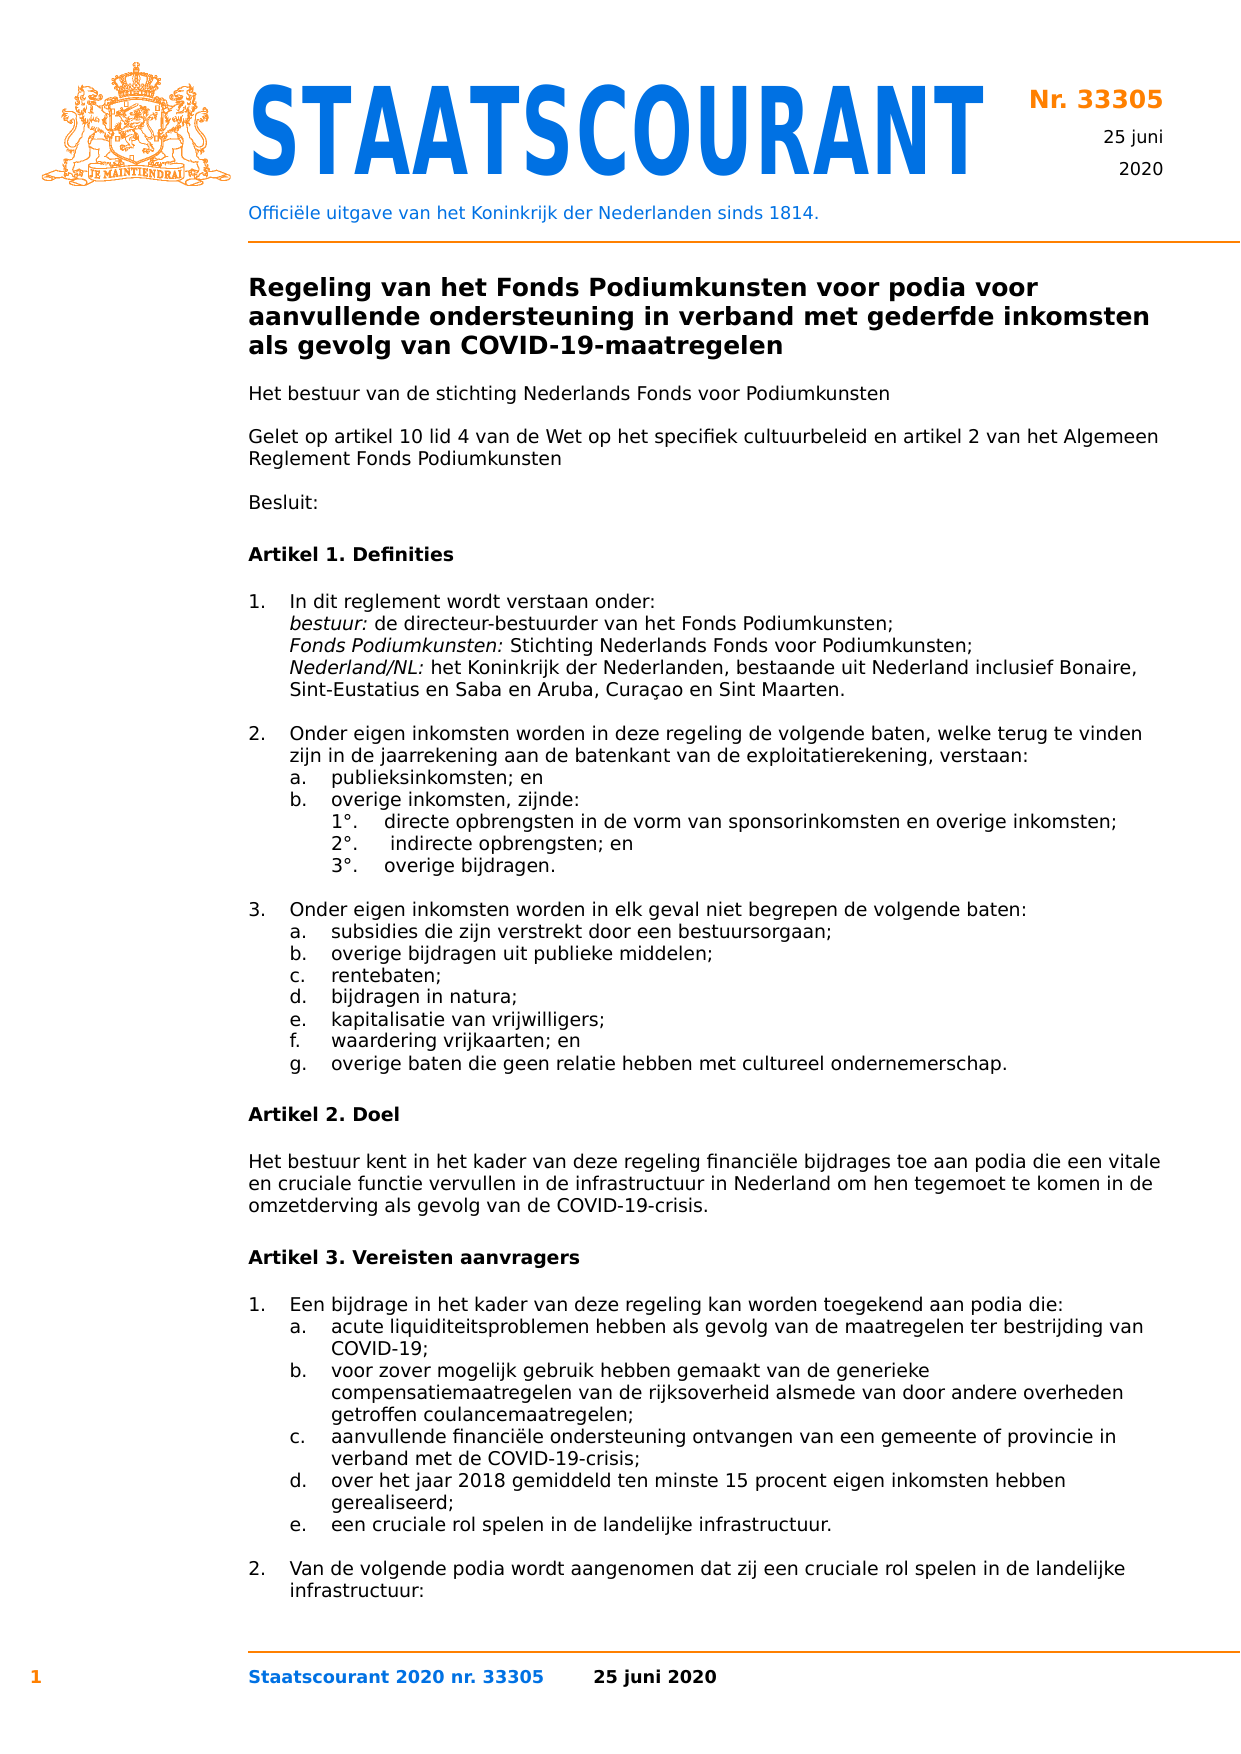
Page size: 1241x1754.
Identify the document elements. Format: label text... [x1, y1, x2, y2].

subtitle Regeling van het Fonds Podiumkunsten voor podia voor aanvullende ondersteuning in verband met gederfde inkomsten als gevolg van COVID-19-maatregelen [248, 273, 1163, 361]
text e. kapitalisatie van vrijwilligers; [289, 1008, 1163, 1030]
subtitle Artikel 1. Definities [248, 544, 1163, 566]
text 1. Een bijdrage in het kader van deze regeling kan worden toegekend aan podia die: [248, 1294, 1163, 1316]
text d. over het jaar 2018 gemiddeld ten minste 15 procent eigen inkomsten hebben gerealiseerd; [289, 1470, 1163, 1514]
text e. een cruciale rol spelen in de landelijke infrastructuur. [289, 1514, 1163, 1536]
table_header Nr. 33305 [998, 62, 1240, 121]
text a. acute liquiditeitsproblemen hebben als gevolg van de maatregelen ter bestrijding van COVID-19; [289, 1316, 1163, 1360]
text a. publieksinkomsten; en [289, 767, 1163, 789]
text Nederland/NL: het Koninkrijk der Nederlanden, bestaande uit Nederland inclusief Bonaire, Sint-Eustatius en Saba en Aruba, Curaçao en Sint Maarten. [289, 657, 1163, 701]
subtitle Artikel 3. Vereisten aanvragers [248, 1247, 1163, 1269]
text c. rentebaten; [289, 964, 1163, 986]
text c. aanvullende financiële ondersteuning ontvangen van een gemeente of provincie in verband met de COVID-19-crisis; [289, 1426, 1163, 1470]
text Het bestuur kent in het kader van deze regeling financiële bijdrages toe aan podia die een vitale en cruciale functie vervullen in de infrastructuur in Nederland om hen tegemoet te komen in de omzetderving als gevolg van de COVID-19-crisis. [248, 1151, 1163, 1217]
text b. voor zover mogelijk gebruik hebben gemaakt van de generieke compensatiemaatregelen van de rijksoverheid alsmede van door andere overheden getroffen coulancemaatregelen; [289, 1360, 1163, 1426]
text 3. Onder eigen inkomsten worden in elk geval niet begrepen de volgende baten: [248, 898, 1163, 921]
table_header STAATSCOURANT [248, 62, 998, 203]
text 2. Onder eigen inkomsten worden in deze regeling de volgende baten, welke terug te vinden zijn in de jaarrekening aan de batenkant van de exploitatierekening, verstaan: [248, 723, 1163, 767]
text 2. Van de volgende podia wordt aangenomen dat zij een cruciale rol spelen in de landelijke infrastructuur: [248, 1558, 1163, 1602]
text 3°. overige bijdragen. [331, 855, 1163, 877]
table_cell 2020 [998, 153, 1240, 203]
text b. overige inkomsten, zijnde: [289, 789, 1163, 811]
table_cell 25 juni [998, 121, 1240, 153]
text f. waardering vrijkaarten; en [289, 1030, 1163, 1052]
picture [41, 62, 231, 186]
text Besluit: [248, 492, 1163, 514]
table_cell Officiële uitgave van het Koninkrijk der Nederlanden sinds 1814. [248, 203, 1240, 241]
text Het bestuur van de stichting Nederlands Fonds voor Podiumkunsten [248, 382, 1163, 404]
text bestuur: de directeur-bestuurder van het Fonds Podiumkunsten; [289, 613, 1163, 635]
text g. overige baten die geen relatie hebben met cultureel ondernemerschap. [289, 1052, 1163, 1074]
text Fonds Podiumkunsten: Stichting Nederlands Fonds voor Podiumkunsten; [289, 635, 1163, 657]
text 1. In dit reglement wordt verstaan onder: [248, 591, 1163, 613]
subtitle Artikel 2. Doel [248, 1104, 1163, 1126]
text 2°. indirecte opbrengsten; en [331, 833, 1163, 855]
text d. bijdragen in natura; [289, 986, 1163, 1008]
text Gelet op artikel 10 lid 4 van de Wet op het specifiek cultuurbeleid en artikel 2 van het Algemeen Reglement Fonds Podiumkunsten [248, 426, 1163, 470]
table_header [25, 62, 248, 241]
text 1°. directe opbrengsten in de vorm van sponsorinkomsten en overige inkomsten; [331, 811, 1163, 833]
text a. subsidies die zijn verstrekt door een bestuursorgaan; [289, 921, 1163, 942]
text b. overige bijdragen uit publieke middelen; [289, 942, 1163, 964]
